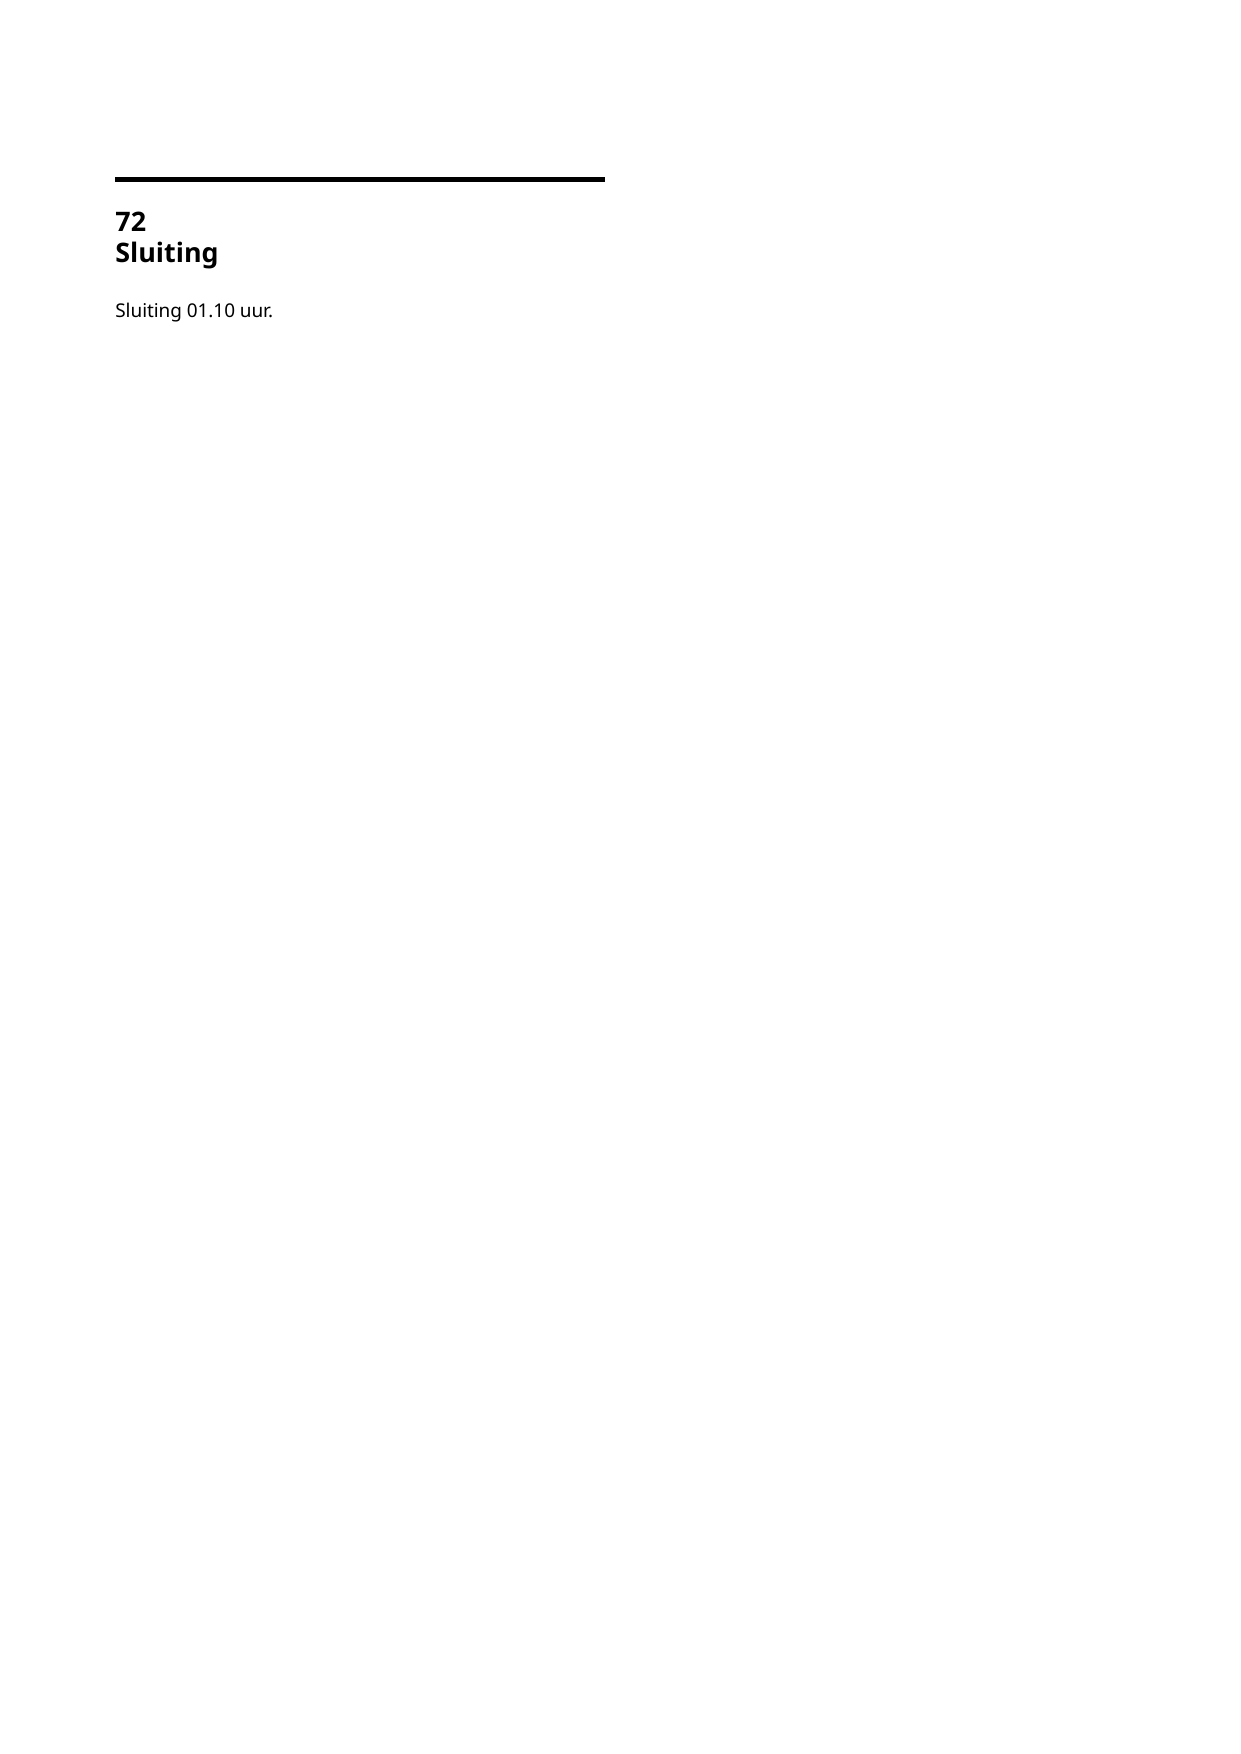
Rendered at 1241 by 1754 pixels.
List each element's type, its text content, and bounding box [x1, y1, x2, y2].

text Sluiting 01.10 uur. [115, 302, 605, 322]
text 72 [115, 203, 605, 239]
text Sluiting [115, 239, 605, 283]
